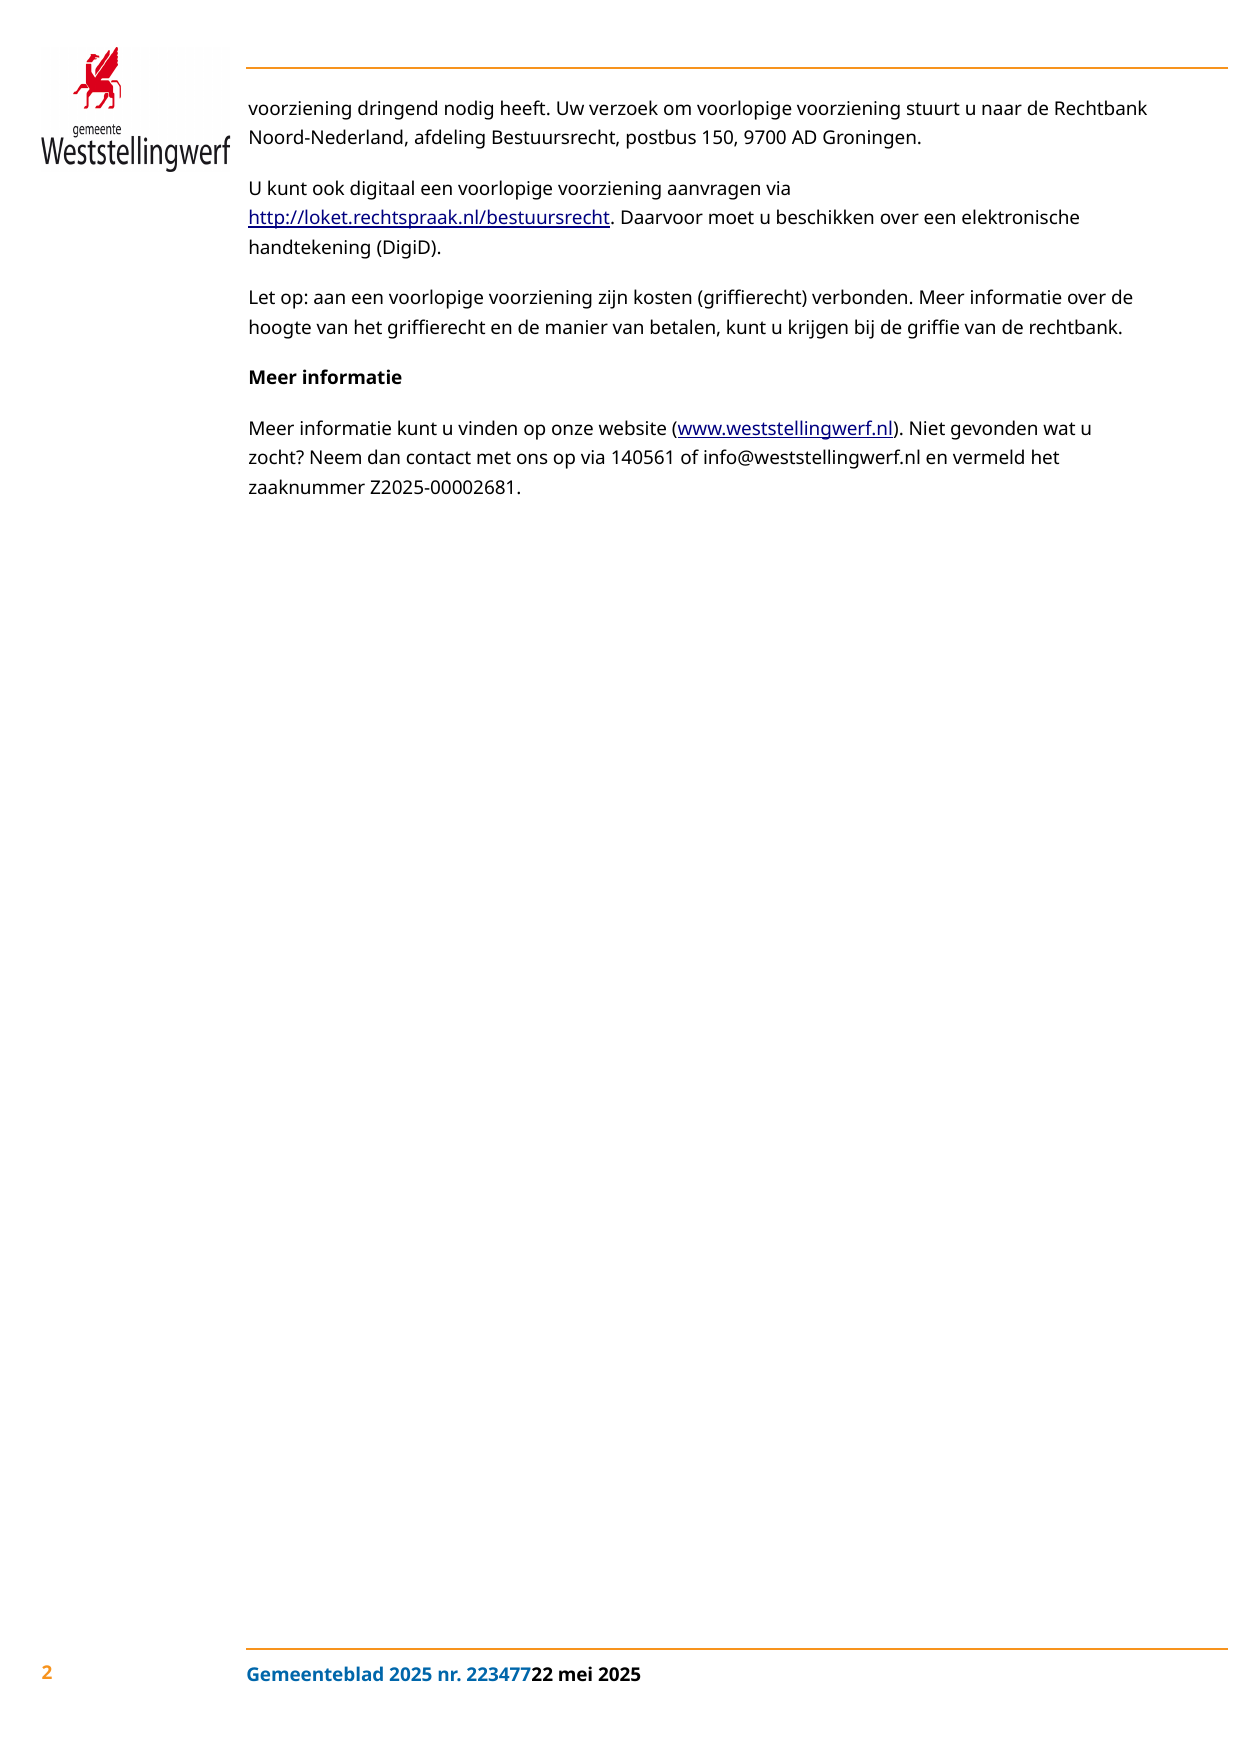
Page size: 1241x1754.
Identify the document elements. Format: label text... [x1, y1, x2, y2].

text voorziening dringend nodig heeft. Uw verzoek om voorlopige voorziening stuurt u naar de Rechtbank Noord-Nederland, afdeling Bestuursrecht, postbus 150, 9700 AD Groningen. [248, 95, 1152, 150]
text Meer informatie [248, 364, 1152, 390]
picture [41, 47, 231, 172]
text U kunt ook digitaal een voorlopige voorziening aanvragen via http://loket.rechtspraak.nl/bestuursrecht. Daarvoor moet u beschikken over een elektronische handtekening (DigiD). [248, 175, 1152, 260]
text Let op: aan een voorlopige voorziening zijn kosten (griffierecht) verbonden. Meer informatie over de hoogte van het griffierecht en de manier van betalen, kunt u krijgen bij de griffie van de rechtbank. [248, 284, 1152, 340]
text Meer informatie kunt u vinden op onze website (www.weststellingwerf.nl). Niet gevonden wat u zocht? Neem dan contact met ons op via 140561 of info@weststellingwerf.nl en vermeld het zaaknummer Z2025-00002681. [248, 415, 1152, 500]
